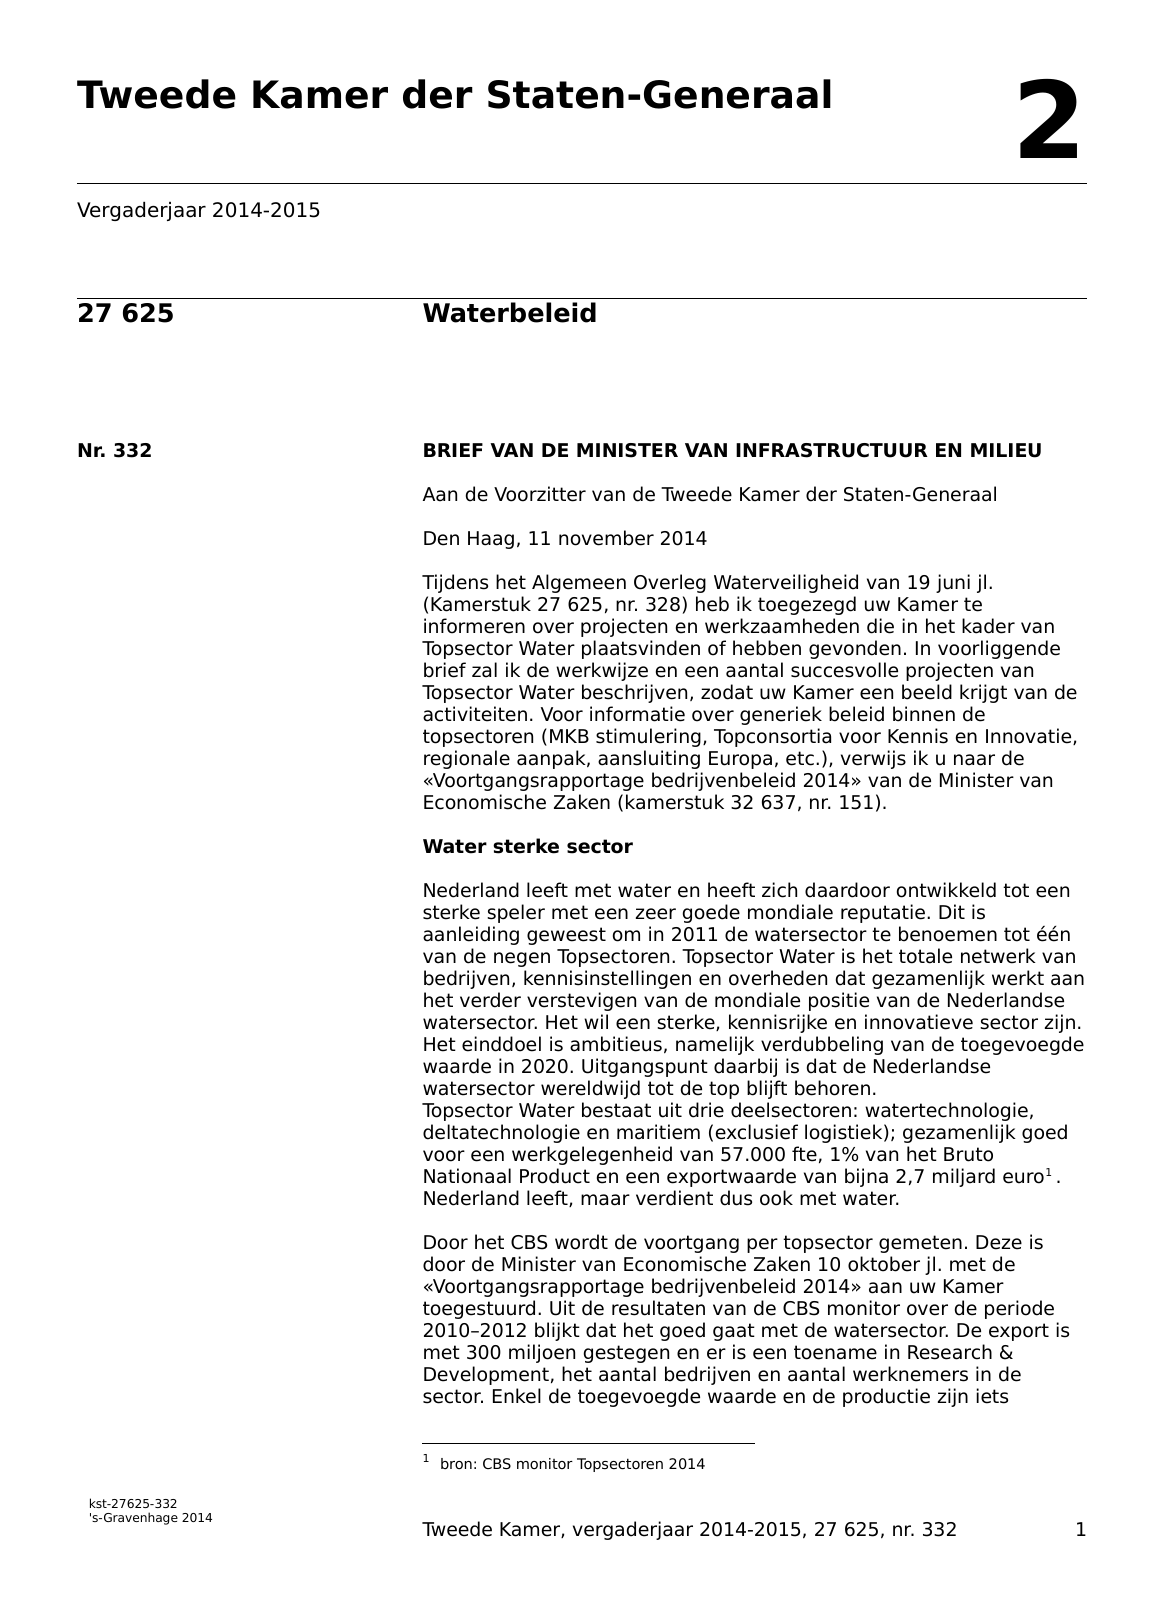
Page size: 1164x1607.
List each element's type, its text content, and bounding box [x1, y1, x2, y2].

subtitle Water sterke sector [422, 836, 1087, 858]
table_cell Vergaderjaar 2014-2015 [77, 184, 1087, 298]
table_header Tweede Kamer der Staten-Generaal [77, 59, 886, 183]
text kst-27625-332 [88, 1497, 323, 1511]
text Den Haag, 11 november 2014 [422, 528, 1087, 550]
text Tijdens het Algemeen Overleg Waterveiligheid van 19 juni jl. (Kamerstuk 27 625, nr. 328) heb ik toegezegd uw Kamer te informeren over projecten en werkzaamheden die in het kader van Topsector Water plaatsvinden of hebben gevonden. In voorliggende brief zal ik de werkwijze en een aantal succesvolle projecten van Topsector Water beschrijven, zodat uw Kamer een beeld krijgt van de activiteiten. Voor informatie over generiek beleid binnen de topsectoren (MKB stimulering, Topconsortia voor Kennis en Innovatie, regionale aanpak, aansluiting Europa, etc.), verwijs ik u naar de «Voortgangsrapportage bedrijvenbeleid 2014» van de Minister van Economische Zaken (kamerstuk 32 637, nr. 151). [422, 572, 1087, 814]
table_header 2 [886, 59, 1087, 183]
text bron: CBS monitor Topsectoren 2014 [422, 1452, 1087, 1474]
text 's-Gravenhage 2014 [88, 1511, 323, 1525]
text Nederland leeft met water en heeft zich daardoor ontwikkeld tot een sterke speler met een zeer goede mondiale reputatie. Dit is aanleiding geweest om in 2011 de watersector te benoemen tot één van de negen Topsectoren. Topsector Water is het totale netwerk van bedrijven, kennisinstellingen en overheden dat gezamenlijk werkt aan het verder verstevigen van de mondiale positie van de Nederlandse watersector. Het wil een sterke, kennisrijke en innovatieve sector zijn. Het einddoel is ambitieus, namelijk verdubbeling van de toegevoegde waarde in 2020. Uitgangspunt daarbij is dat de Nederlandse watersector wereldwijd tot de top blijft behoren. [422, 880, 1087, 1100]
subtitle Nr. 332 BRIEF VAN DE MINISTER VAN INFRASTRUCTUUR EN MILIEU [77, 440, 1087, 462]
text Aan de Voorzitter van de Tweede Kamer der Staten-Generaal [422, 484, 1087, 506]
subtitle 27 625 Waterbeleid [77, 299, 1087, 329]
text Topsector Water bestaat uit drie deelsectoren: watertechnologie, deltatechnologie en maritiem (exclusief logistiek); gezamenlijk goed voor een werkgelegenheid van 57.000 fte, 1% van het Bruto Nationaal Product en een exportwaarde van bijna 2,7 miljard euro. Nederland leeft, maar verdient dus ook met water. [422, 1100, 1087, 1210]
text Door het CBS wordt de voortgang per topsector gemeten. Deze is door de Minister van Economische Zaken 10 oktober jl. met de «Voortgangsrapportage bedrijvenbeleid 2014» aan uw Kamer toegestuurd. Uit de resultaten van de CBS monitor over de periode 2010–2012 blijkt dat het goed gaat met de watersector. De export is met 300 miljoen gestegen en er is een toename in Research & Development, het aantal bedrijven en aantal werknemers in de sector. Enkel de toegevoegde waarde en de productie zijn iets [422, 1232, 1087, 1408]
